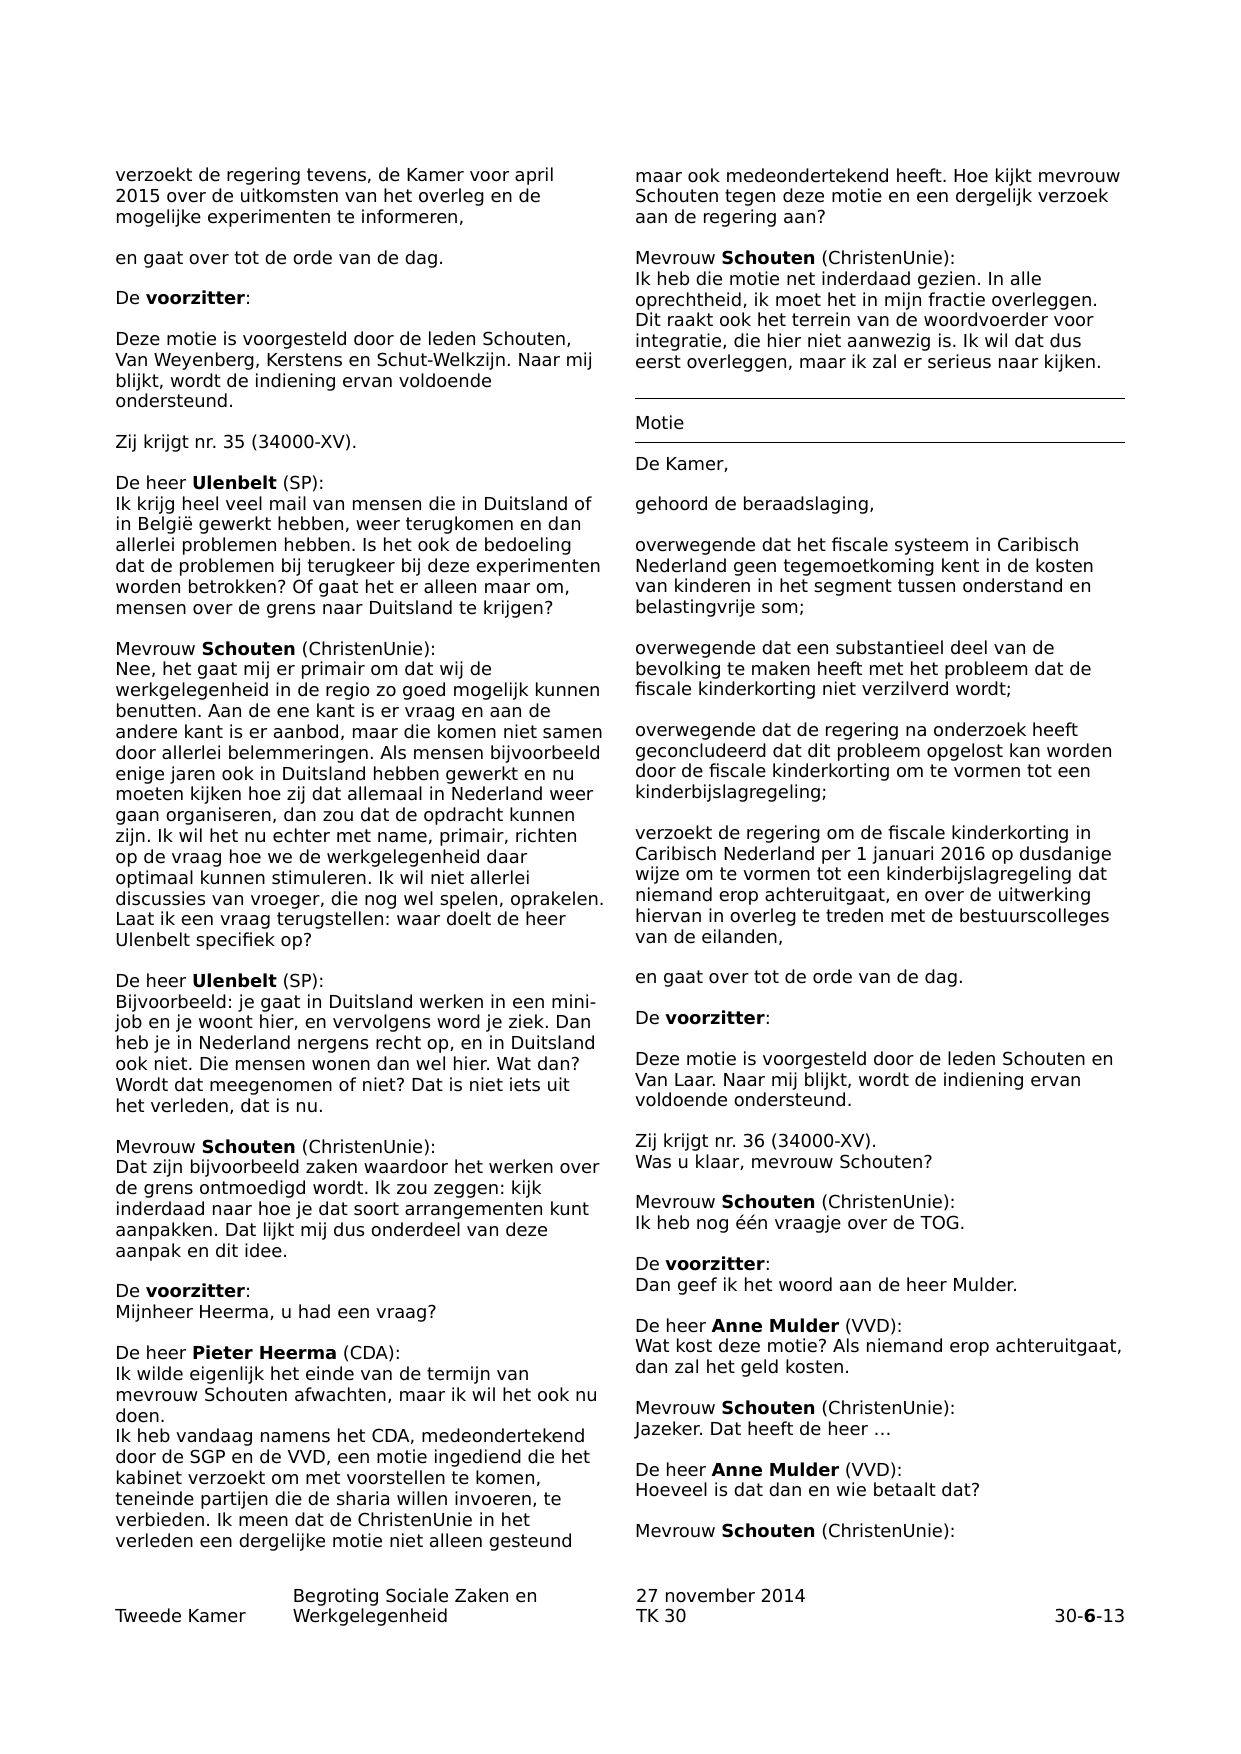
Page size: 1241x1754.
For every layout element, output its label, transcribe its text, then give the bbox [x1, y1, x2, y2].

text De heer Ulenbelt (SP): [115, 971, 605, 991]
text Deze motie is voorgesteld door de leden Schouten, Van Weyenberg, Kerstens en Schut-Welkzijn. Naar mij blijkt, wordt de indiening ervan voldoende ondersteund. [115, 329, 605, 412]
text Dan geef ik het woord aan de heer Mulder. [635, 1275, 1125, 1296]
text Nee, het gaat mij er primair om dat wij de werkgelegenheid in de regio zo goed mogelijk kunnen benutten. Aan de ene kant is er vraag en aan de andere kant is er aanbod, maar die komen niet samen door allerlei belemmeringen. Als mensen bijvoorbeeld enige jaren ook in Duitsland hebben gewerkt en nu moeten kijken hoe zij dat allemaal in Nederland weer gaan organiseren, dan zou dat de opdracht kunnen zijn. Ik wil het nu echter met name, primair, richten op de vraag hoe we de werkgelegenheid daar optimaal kunnen stimuleren. Ik wil niet allerlei discussies van vroeger, die nog wel spelen, oprakelen. Laat ik een vraag terugstellen: waar doelt de heer Ulenbelt specifiek op? [115, 659, 605, 951]
text Mevrouw Schouten (ChristenUnie): [115, 1136, 605, 1157]
text Mevrouw Schouten (ChristenUnie): [635, 1398, 1125, 1419]
text Mevrouw Schouten (ChristenUnie): [635, 248, 1125, 268]
text Ik heb nog één vraagje over de TOG. [635, 1213, 1125, 1234]
text maar ook medeondertekend heeft. Hoe kijkt mevrouw Schouten tegen deze motie en een dergelijk verzoek aan de regering aan? [635, 165, 1125, 228]
text Mevrouw Schouten (ChristenUnie): [635, 1521, 1125, 1542]
text Ik heb die motie net inderdaad gezien. In alle oprechtheid, ik moet het in mijn fractie overleggen. Dit raakt ook het terrein van de woordvoerder voor integratie, die hier niet aanwezig is. Ik wil dat dus eerst overleggen, maar ik zal er serieus naar kijken. [635, 268, 1125, 373]
text Mijnheer Heerma, u had een vraag? [115, 1302, 605, 1323]
text en gaat over tot de orde van de dag. [635, 967, 1125, 988]
text Ik wilde eigenlijk het einde van de termijn van mevrouw Schouten afwachten, maar ik wil het ook nu doen. [115, 1364, 605, 1426]
text Zij krijgt nr. 35 (34000-XV). [115, 432, 605, 453]
text Deze motie is voorgesteld door de leden Schouten en Van Laar. Naar mij blijkt, wordt de indiening ervan voldoende ondersteund. [635, 1049, 1125, 1111]
text overwegende dat het fiscale systeem in Caribisch Nederland geen tegemoetkoming kent in de kosten van kinderen in het segment tussen onderstand en belastingvrije som; [635, 535, 1125, 618]
text De Kamer, [635, 453, 1125, 474]
text Was u klaar, mevrouw Schouten? [635, 1152, 1125, 1172]
text Jazeker. Dat heeft de heer … [635, 1419, 1125, 1439]
text De heer Pieter Heerma (CDA): [115, 1343, 605, 1364]
text De voorzitter: [635, 1254, 1125, 1275]
text De heer Anne Mulder (VVD): [635, 1459, 1125, 1480]
text Wat kost deze motie? Als niemand erop achteruitgaat, dan zal het geld kosten. [635, 1336, 1125, 1378]
text overwegende dat de regering na onderzoek heeft geconcludeerd dat dit probleem opgelost kan worden door de fiscale kinderkorting om te vormen tot een kinderbijslagregeling; [635, 720, 1125, 803]
text De voorzitter: [115, 1281, 605, 1302]
text Zij krijgt nr. 36 (34000-XV). [635, 1131, 1125, 1152]
text overwegende dat een substantieel deel van de bevolking te maken heeft met het probleem dat de fiscale kinderkorting niet verzilverd wordt; [635, 638, 1125, 700]
text gehoord de beraadslaging, [635, 494, 1125, 515]
text verzoekt de regering tevens, de Kamer voor april 2015 over de uitkomsten van het overleg en de mogelijke experimenten te informeren, [115, 165, 605, 227]
text Motie [635, 413, 1125, 433]
text De heer Ulenbelt (SP): [115, 473, 605, 493]
text Ik krijg heel veel mail van mensen die in Duitsland of in België gewerkt hebben, weer terugkomen en dan allerlei problemen hebben. Is het ook de bedoeling dat de problemen bij terugkeer bij deze experimenten worden betrokken? Of gaat het er alleen maar om, mensen over de grens naar Duitsland te krijgen? [115, 493, 605, 618]
text Mevrouw Schouten (ChristenUnie): [635, 1192, 1125, 1213]
text Ik heb vandaag namens het CDA, medeondertekend door de SGP en de VVD, een motie ingediend die het kabinet verzoekt om met voorstellen te komen, teneinde partijen die de sharia willen invoeren, te verbieden. Ik meen dat de ChristenUnie in het verleden een dergelijke motie niet alleen gesteund [115, 1426, 605, 1551]
text De voorzitter: [635, 1008, 1125, 1029]
text Dat zijn bijvoorbeeld zaken waardoor het werken over de grens ontmoedigd wordt. Ik zou zeggen: kijk inderdaad naar hoe je dat soort arrangementen kunt aanpakken. Dat lijkt mij dus onderdeel van deze aanpak en dit idee. [115, 1157, 605, 1261]
text Bijvoorbeeld: je gaat in Duitsland werken in een mini-job en je woont hier, en vervolgens word je ziek. Dan heb je in Nederland nergens recht op, en in Duitsland ook niet. Die mensen wonen dan wel hier. Wat dan? Wordt dat meegenomen of niet? Dat is niet iets uit het verleden, dat is nu. [115, 991, 605, 1116]
text Mevrouw Schouten (ChristenUnie): [115, 638, 605, 659]
text De voorzitter: [115, 288, 605, 309]
text en gaat over tot de orde van de dag. [115, 247, 605, 268]
text Hoeveel is dat dan en wie betaalt dat? [635, 1480, 1125, 1501]
text verzoekt de regering om de fiscale kinderkorting in Caribisch Nederland per 1 januari 2016 op dusdanige wijze om te vormen tot een kinderbijslagregeling dat niemand erop achteruitgaat, en over de uitwerking hiervan in overleg te treden met de bestuurscolleges van de eilanden, [635, 823, 1125, 947]
text De heer Anne Mulder (VVD): [635, 1316, 1125, 1336]
